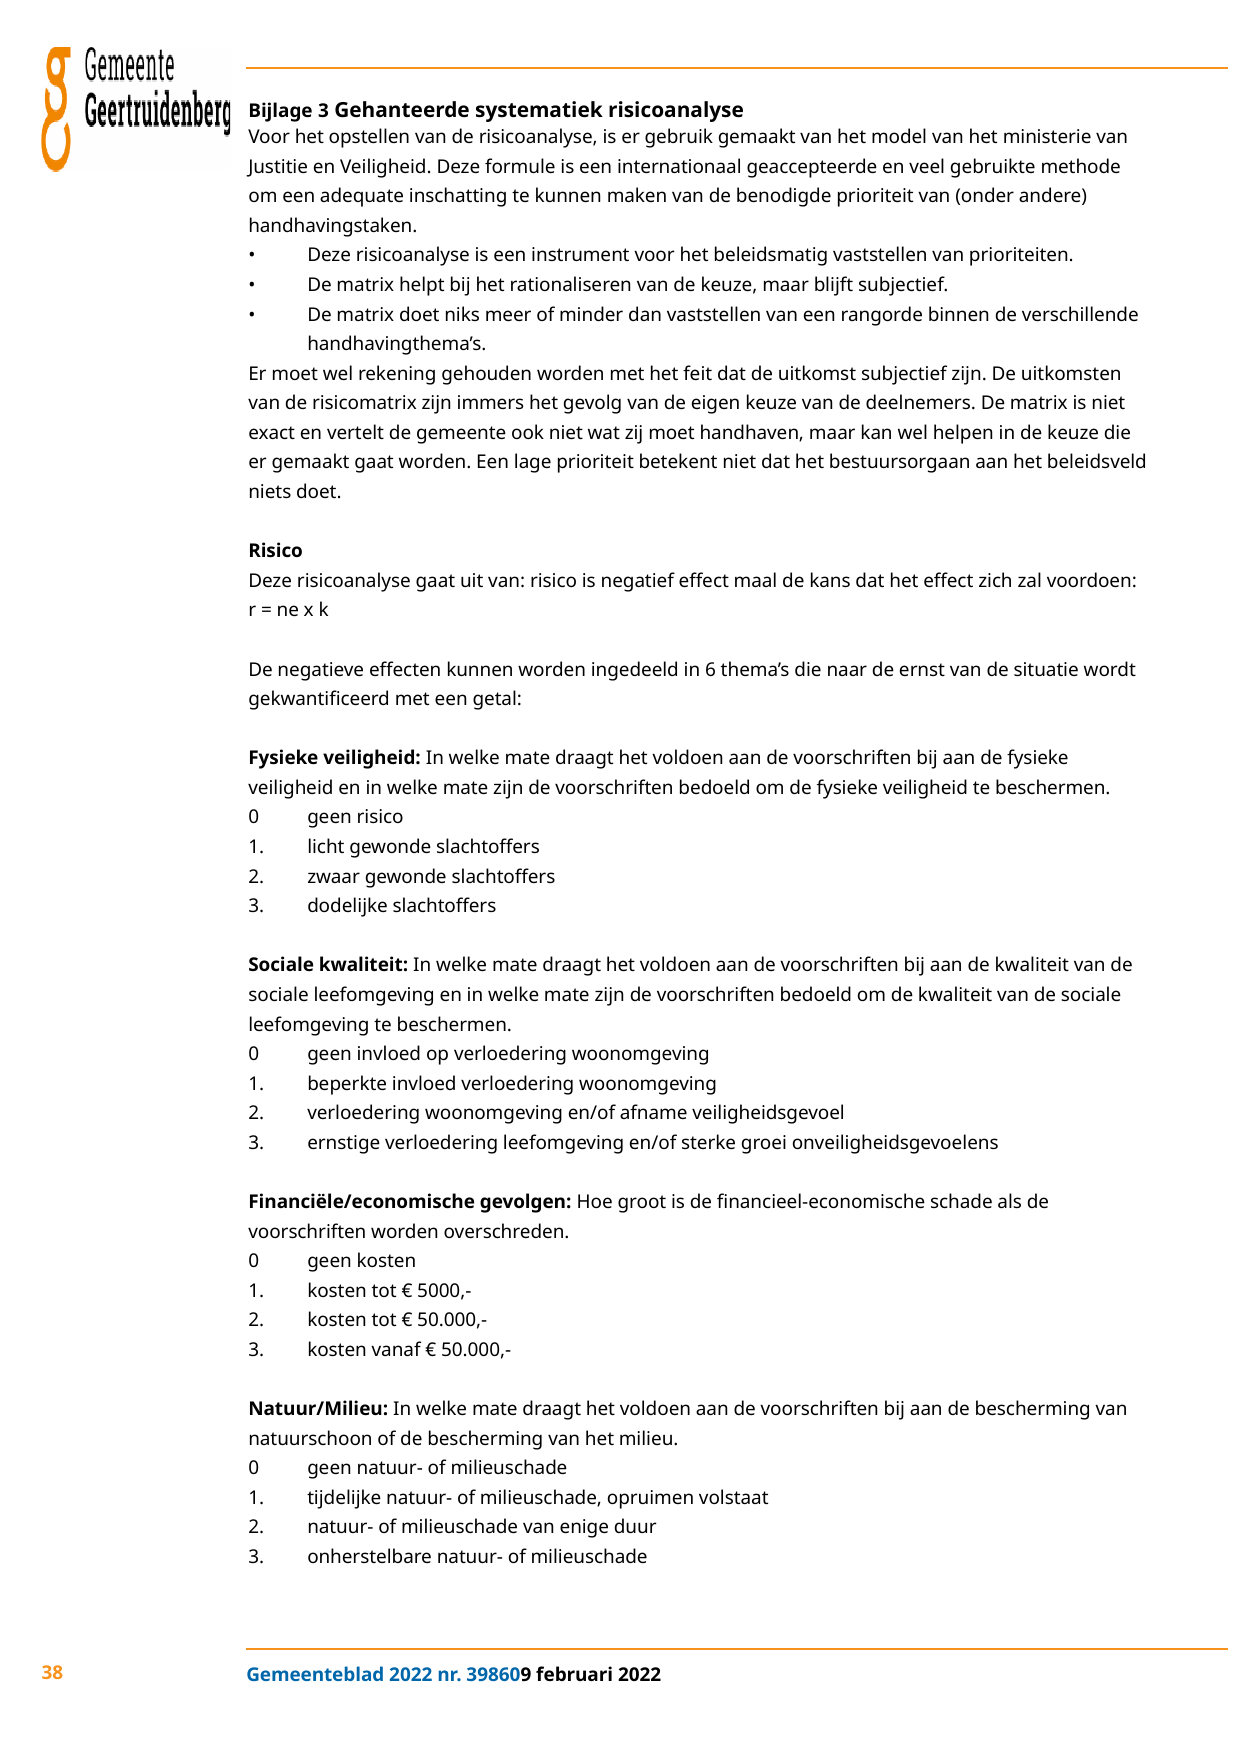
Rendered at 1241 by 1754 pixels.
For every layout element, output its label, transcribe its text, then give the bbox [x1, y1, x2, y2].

text Sociale kwaliteit: In welke mate draagt het voldoen aan de voorschriften bij aan de kwaliteit van de sociale leefomgeving en in welke mate zijn de voorschriften bedoeld om de kwaliteit van de sociale leefomgeving te beschermen. [248, 952, 1152, 1037]
list natuur- of milieuschade van enige duur [248, 1514, 1152, 1539]
list tijdelijke natuur- of milieuschade, opruimen volstaat [248, 1484, 1152, 1510]
list licht gewonde slachtoffers [248, 833, 1152, 859]
list kosten tot € 50.000,- [248, 1307, 1152, 1332]
list verloedering woonomgeving en/of afname veiligheidsgevoel [248, 1099, 1152, 1125]
text Bijlage 3 Gehanteerde systematiek risicoanalyse [248, 95, 1152, 123]
list De matrix helpt bij het rationaliseren van de keuze, maar blijft subjectief. [248, 271, 1152, 297]
list kosten tot € 5000,- [248, 1277, 1152, 1303]
text Deze risicoanalyse gaat uit van: risico is negatief effect maal de kans dat het effect zich zal voordoen: [248, 567, 1152, 593]
list geen kosten [248, 1247, 1152, 1273]
text Natuur/Milieu: In welke mate draagt het voldoen aan de voorschriften bij aan de bescherming van natuurschoon of de bescherming van het milieu. [248, 1395, 1152, 1451]
list kosten vanaf € 50.000,- [248, 1336, 1152, 1362]
list De matrix doet niks meer of minder dan vaststellen van een rangorde binnen de verschillende handhavingthema’s. [248, 301, 1152, 356]
list onherstelbare natuur- of milieuschade [248, 1543, 1152, 1569]
text Voor het opstellen van de risicoanalyse, is er gebruik gemaakt van het model van het ministerie van Justitie en Veiligheid. Deze formule is een internationaal geaccepteerde en veel gebruikte methode om een adequate inschatting te kunnen maken van de benodigde prioriteit van (onder andere) handhavingstaken. [248, 123, 1152, 238]
text Risico [248, 537, 1152, 563]
list geen invloed op verloedering woonomgeving [248, 1040, 1152, 1066]
text r = ne x k [248, 597, 1152, 622]
text De negatieve effecten kunnen worden ingedeeld in 6 thema’s die naar de ernst van de situatie wordt gekwantificeerd met een getal: [248, 656, 1152, 711]
list geen natuur- of milieuschade [248, 1454, 1152, 1480]
picture [41, 47, 231, 172]
list Deze risicoanalyse is een instrument voor het beleidsmatig vaststellen van prioriteiten. [248, 242, 1152, 267]
text Fysieke veiligheid: In welke mate draagt het voldoen aan de voorschriften bij aan de fysieke veiligheid en in welke mate zijn de voorschriften bedoeld om de fysieke veiligheid te beschermen. [248, 744, 1152, 800]
list zwaar gewonde slachtoffers [248, 863, 1152, 889]
list ernstige verloedering leefomgeving en/of sterke groei onveiligheidsgevoelens [248, 1129, 1152, 1155]
list beperkte invloed verloedering woonomgeving [248, 1070, 1152, 1096]
list dodelijke slachtoffers [248, 892, 1152, 918]
text Financiële/economische gevolgen: Hoe groot is de financieel-economische schade als de voorschriften worden overschreden. [248, 1188, 1152, 1244]
list geen risico [248, 804, 1152, 829]
text Er moet wel rekening gehouden worden met het feit dat de uitkomst subjectief zijn. De uitkomsten van de risicomatrix zijn immers het gevolg van de eigen keuze van de deelnemers. De matrix is niet exact en vertelt de gemeente ook niet wat zij moet handhaven, maar kan wel helpen in de keuze die er gemaakt gaat worden. Een lage prioriteit betekent niet dat het bestuursorgaan aan het beleidsveld niets doet. [248, 360, 1152, 504]
